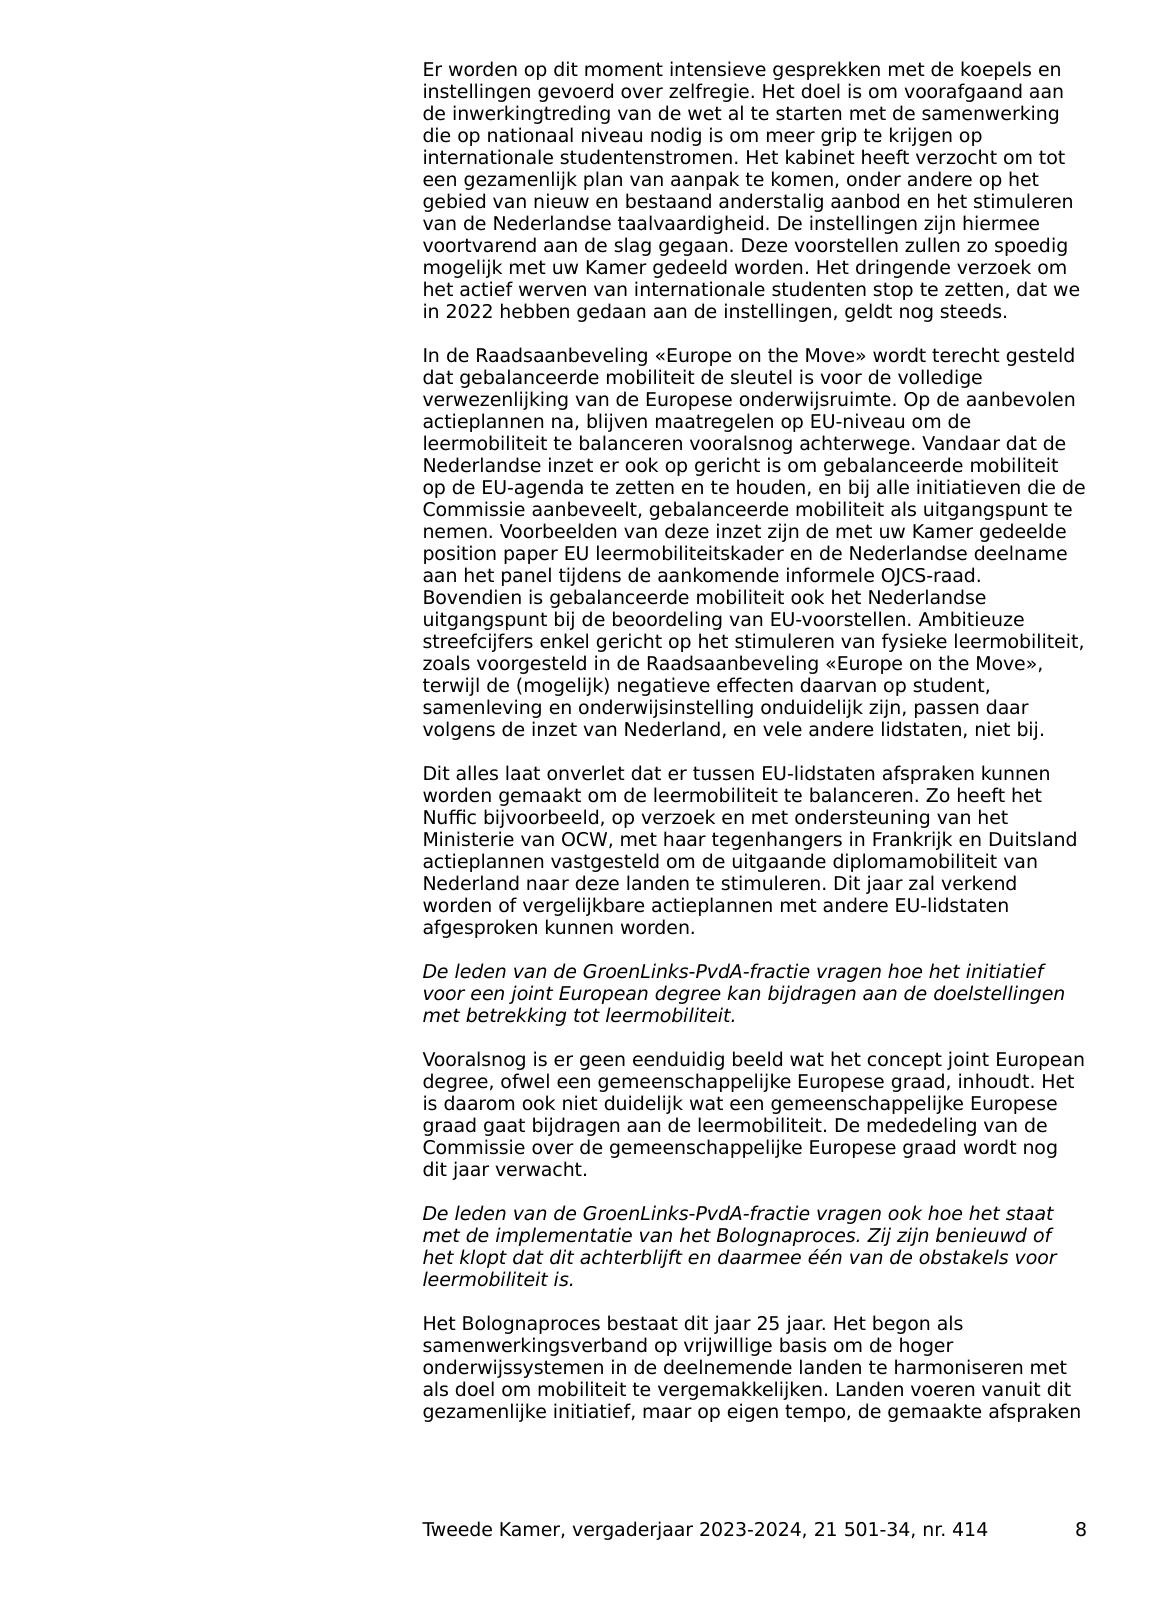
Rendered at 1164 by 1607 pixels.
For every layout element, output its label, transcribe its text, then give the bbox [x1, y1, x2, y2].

text De leden van de GroenLinks-PvdA-fractie vragen ook hoe het staat met de implementatie van het Bolognaproces. Zij zijn benieuwd of het klopt dat dit achterblijft en daarmee één van de obstakels voor leermobiliteit is. [422, 1203, 1087, 1291]
text Het Bolognaproces bestaat dit jaar 25 jaar. Het begon als samenwerkingsverband op vrijwillige basis om de hoger onderwijssystemen in de deelnemende landen te harmoniseren met als doel om mobiliteit te vergemakkelijken. Landen voeren vanuit dit gezamenlijke initiatief, maar op eigen tempo, de gemaakte afspraken [422, 1313, 1087, 1423]
text Er worden op dit moment intensieve gesprekken met de koepels en instellingen gevoerd over zelfregie. Het doel is om voorafgaand aan de inwerkingtreding van de wet al te starten met de samenwerking die op nationaal niveau nodig is om meer grip te krijgen op internationale studentenstromen. Het kabinet heeft verzocht om tot een gezamenlijk plan van aanpak te komen, onder andere op het gebied van nieuw en bestaand anderstalig aanbod en het stimuleren van de Nederlandse taalvaardigheid. De instellingen zijn hiermee voortvarend aan de slag gegaan. Deze voorstellen zullen zo spoedig mogelijk met uw Kamer gedeeld worden. Het dringende verzoek om het actief werven van internationale studenten stop te zetten, dat we in 2022 hebben gedaan aan de instellingen, geldt nog steeds. [422, 59, 1087, 323]
text Dit alles laat onverlet dat er tussen EU-lidstaten afspraken kunnen worden gemaakt om de leermobiliteit te balanceren. Zo heeft het Nuffic bijvoorbeeld, op verzoek en met ondersteuning van het Ministerie van OCW, met haar tegenhangers in Frankrijk en Duitsland actieplannen vastgesteld om de uitgaande diplomamobiliteit van Nederland naar deze landen te stimuleren. Dit jaar zal verkend worden of vergelijkbare actieplannen met andere EU-lidstaten afgesproken kunnen worden. [422, 763, 1087, 939]
text In de Raadsaanbeveling «Europe on the Move» wordt terecht gesteld dat gebalanceerde mobiliteit de sleutel is voor de volledige verwezenlijking van de Europese onderwijsruimte. Op de aanbevolen actieplannen na, blijven maatregelen op EU-niveau om de leermobiliteit te balanceren vooralsnog achterwege. Vandaar dat de Nederlandse inzet er ook op gericht is om gebalanceerde mobiliteit op de EU-agenda te zetten en te houden, en bij alle initiatieven die de Commissie aanbeveelt, gebalanceerde mobiliteit als uitgangspunt te nemen. Voorbeelden van deze inzet zijn de met uw Kamer gedeelde position paper EU leermobiliteitskader en de Nederlandse deelname aan het panel tijdens de aankomende informele OJCS-raad. Bovendien is gebalanceerde mobiliteit ook het Nederlandse uitgangspunt bij de beoordeling van EU-voorstellen. Ambitieuze streefcijfers enkel gericht op het stimuleren van fysieke leermobiliteit, zoals voorgesteld in de Raadsaanbeveling «Europe on the Move», terwijl de (mogelijk) negatieve effecten daarvan op student, samenleving en onderwijsinstelling onduidelijk zijn, passen daar volgens de inzet van Nederland, en vele andere lidstaten, niet bij. [422, 345, 1087, 741]
text De leden van de GroenLinks-PvdA-fractie vragen hoe het initiatief voor een joint European degree kan bijdragen aan de doelstellingen met betrekking tot leermobiliteit. [422, 961, 1087, 1027]
text Vooralsnog is er geen eenduidig beeld wat het concept joint European degree, ofwel een gemeenschappelijke Europese graad, inhoudt. Het is daarom ook niet duidelijk wat een gemeenschappelijke Europese graad gaat bijdragen aan de leermobiliteit. De mededeling van de Commissie over de gemeenschappelijke Europese graad wordt nog dit jaar verwacht. [422, 1049, 1087, 1181]
